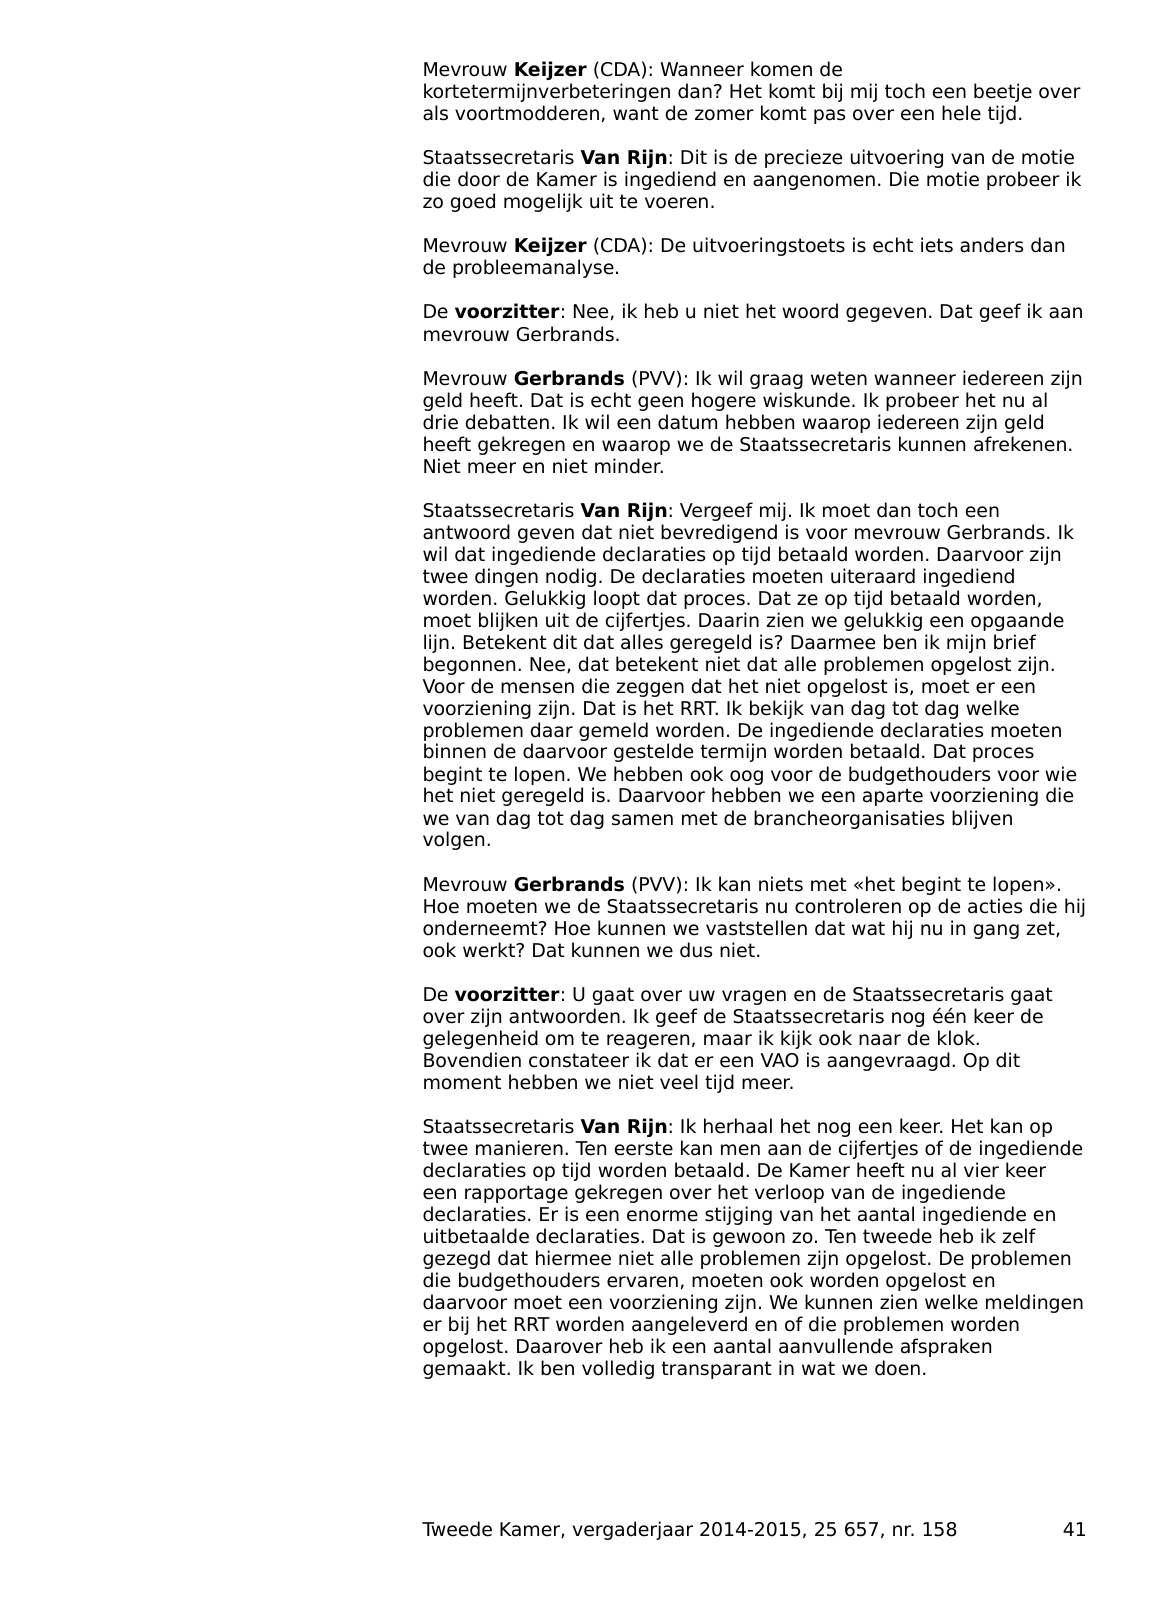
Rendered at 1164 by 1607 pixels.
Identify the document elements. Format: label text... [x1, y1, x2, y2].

text Mevrouw Keijzer (CDA): Wanneer komen de kortetermijnverbeteringen dan? Het komt bij mij toch een beetje over als voortmodderen, want de zomer komt pas over een hele tijd. [422, 59, 1087, 125]
text De voorzitter: Nee, ik heb u niet het woord gegeven. Dat geef ik aan mevrouw Gerbrands. [422, 301, 1087, 345]
text Mevrouw Gerbrands (PVV): Ik wil graag weten wanneer iedereen zijn geld heeft. Dat is echt geen hogere wiskunde. Ik probeer het nu al drie debatten. Ik wil een datum hebben waarop iedereen zijn geld heeft gekregen en waarop we de Staatssecretaris kunnen afrekenen. Niet meer en niet minder. [422, 368, 1087, 477]
text Mevrouw Gerbrands (PVV): Ik kan niets met «het begint te lopen». Hoe moeten we de Staatssecretaris nu controleren op de acties die hij onderneemt? Hoe kunnen we vaststellen dat wat hij nu in gang zet, ook werkt? Dat kunnen we dus niet. [422, 873, 1087, 961]
text De voorzitter: U gaat over uw vragen en de Staatssecretaris gaat over zijn antwoorden. Ik geef de Staatssecretaris nog één keer de gelegenheid om te reageren, maar ik kijk ook naar de klok. Bovendien constateer ik dat er een VAO is aangevraagd. Op dit moment hebben we niet veel tijd meer. [422, 984, 1087, 1093]
text Staatssecretaris Van Rijn: Ik herhaal het nog een keer. Het kan op twee manieren. Ten eerste kan men aan de cijfertjes of de ingediende declaraties op tijd worden betaald. De Kamer heeft nu al vier keer een rapportage gekregen over het verloop van de ingediende declaraties. Er is een enorme stijging van het aantal ingediende en uitbetaalde declaraties. Dat is gewoon zo. Ten tweede heb ik zelf gezegd dat hiermee niet alle problemen zijn opgelost. De problemen die budgethouders ervaren, moeten ook worden opgelost en daarvoor moet een voorziening zijn. We kunnen zien welke meldingen er bij het RRT worden aangeleverd en of die problemen worden opgelost. Daarover heb ik een aantal aanvullende afspraken gemaakt. Ik ben volledig transparant in wat we doen. [422, 1116, 1087, 1379]
text Staatssecretaris Van Rijn: Vergeef mij. Ik moet dan toch een antwoord geven dat niet bevredigend is voor mevrouw Gerbrands. Ik wil dat ingediende declaraties op tijd betaald worden. Daarvoor zijn twee dingen nodig. De declaraties moeten uiteraard ingediend worden. Gelukkig loopt dat proces. Dat ze op tijd betaald worden, moet blijken uit de cijfertjes. Daarin zien we gelukkig een opgaande lijn. Betekent dit dat alles geregeld is? Daarmee ben ik mijn brief begonnen. Nee, dat betekent niet dat alle problemen opgelost zijn. Voor de mensen die zeggen dat het niet opgelost is, moet er een voorziening zijn. Dat is het RRT. Ik bekijk van dag tot dag welke problemen daar gemeld worden. De ingediende declaraties moeten binnen de daarvoor gestelde termijn worden betaald. Dat proces begint te lopen. We hebben ook oog voor de budgethouders voor wie het niet geregeld is. Daarvoor hebben we een aparte voorziening die we van dag tot dag samen met de brancheorganisaties blijven volgen. [422, 500, 1087, 851]
text Mevrouw Keijzer (CDA): De uitvoeringstoets is echt iets anders dan de probleemanalyse. [422, 235, 1087, 279]
text Staatssecretaris Van Rijn: Dit is de precieze uitvoering van de motie die door de Kamer is ingediend en aangenomen. Die motie probeer ik zo goed mogelijk uit te voeren. [422, 147, 1087, 213]
